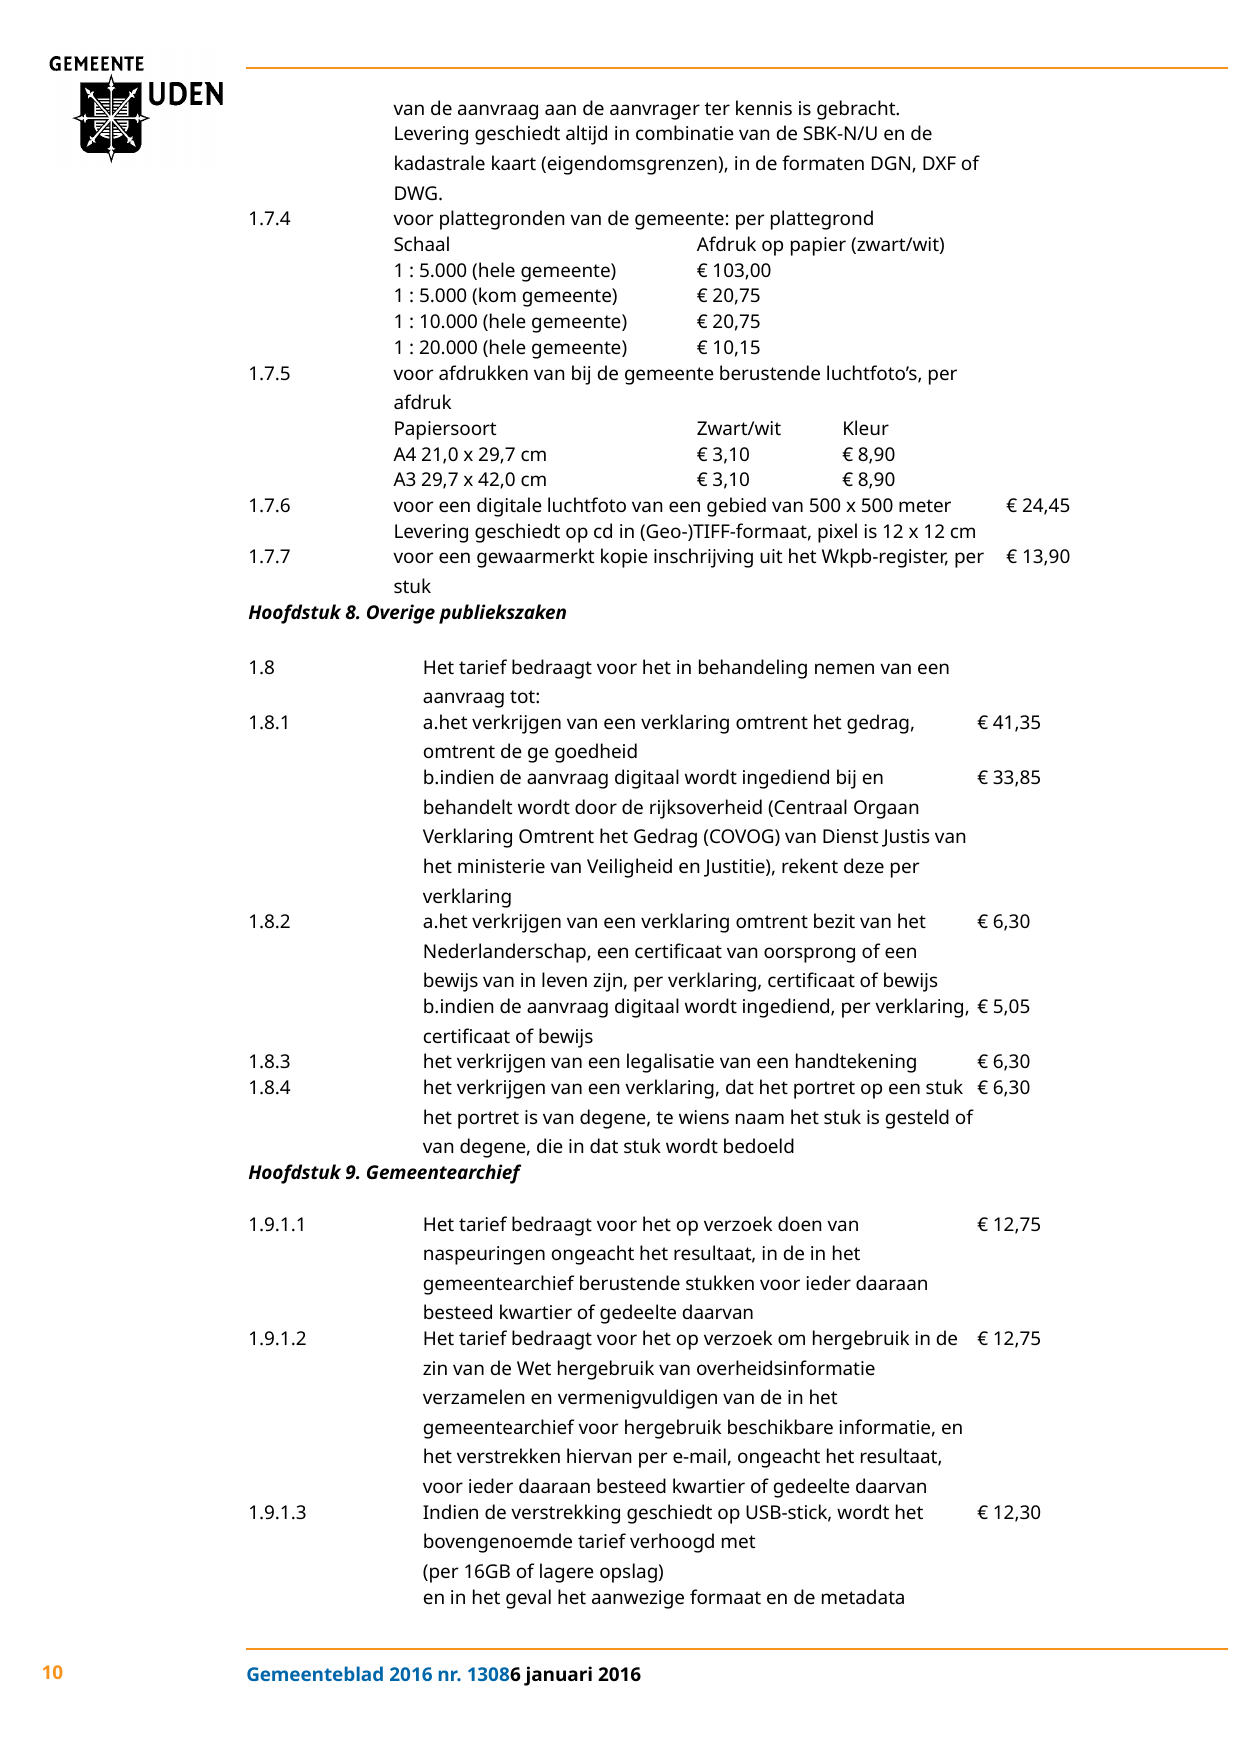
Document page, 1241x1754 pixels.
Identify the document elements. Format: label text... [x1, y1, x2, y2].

table_cell van de aanvraag aan de aanvrager ter kennis is gebracht. [393, 95, 1006, 121]
table_cell [248, 1584, 423, 1609]
table_cell Levering geschiedt op cd in (Geo-)TIFF-formaat, pixel is 12 x 12 cm [393, 518, 1006, 544]
table_cell 1.8.3 [248, 1049, 423, 1074]
table_cell [1006, 518, 1152, 544]
table_cell [842, 308, 1006, 334]
table_cell € 3,10 [697, 467, 842, 492]
table_cell [1006, 467, 1152, 492]
table_cell Zwart/wit [697, 415, 842, 441]
picture [41, 47, 231, 172]
table_cell 1.7.7 [248, 544, 393, 599]
table_cell [1006, 625, 1152, 651]
table_cell [248, 95, 393, 121]
table_cell het verkrijgen van een legalisatie van een handtekening [423, 1049, 977, 1074]
table_cell € 3,10 [697, 441, 842, 467]
table_cell 1.8.2 [248, 909, 423, 993]
table_cell [842, 257, 1006, 283]
table_cell b.indien de aanvraag digitaal wordt ingediend, per verklaring, certificaat of bewijs [423, 994, 977, 1049]
table_header Het tarief bedraagt voor het in behandeling nemen van een aanvraag tot: [423, 654, 977, 709]
table_cell [248, 415, 393, 441]
table_cell [1006, 360, 1152, 415]
table_cell 1.9.1.2 [248, 1325, 423, 1499]
table_cell [1006, 257, 1152, 283]
table_cell € 20,75 [697, 308, 842, 334]
table_cell Het tarief bedraagt voor het op verzoek doen van naspeuringen ongeacht het resultaat, in de in het gemeentearchief berustende stukken voor ieder daaraan besteed kwartier of gedeelte daarvan [423, 1211, 977, 1325]
table_cell [248, 518, 393, 544]
table_cell [248, 625, 393, 651]
table_header 1.8 [248, 654, 423, 709]
table_cell [977, 1584, 1152, 1609]
table_cell [1006, 95, 1152, 121]
table_cell € 20,75 [697, 283, 842, 308]
table_cell [248, 257, 393, 283]
table_cell [1006, 283, 1152, 308]
table_cell Levering geschiedt altijd in combinatie van de SBK-N/U en de kadastrale kaart (eigendomsgrenzen), in de formaten DGN, DXF of DWG. [393, 121, 1006, 205]
table_cell voor afdrukken van bij de gemeente berustende luchtfoto’s, per afdruk [393, 360, 1006, 415]
table_cell [248, 441, 393, 467]
table_cell € 33,85 [977, 765, 1152, 908]
table_cell [1006, 599, 1152, 625]
table_cell € 6,30 [977, 1049, 1152, 1074]
table_cell € 12,75 [977, 1325, 1152, 1499]
table_cell [1006, 121, 1152, 205]
table_cell € 6,30 [977, 1075, 1152, 1159]
table_cell 1 : 20.000 (hele gemeente) [393, 334, 697, 360]
table_cell € 24,45 [1006, 492, 1152, 518]
table_cell 1.7.4 [248, 205, 393, 231]
table_cell Afdruk op papier (zwart/wit) [697, 231, 1006, 257]
table_cell [248, 334, 393, 360]
table_cell 1.7.5 [248, 360, 393, 415]
table_cell [1006, 308, 1152, 334]
table_cell het verkrijgen van een verklaring, dat het portret op een stuk het portret is van degene, te wiens naam het stuk is gesteld of van degene, die in dat stuk wordt bedoeld [423, 1075, 977, 1159]
table_cell € 8,90 [842, 441, 1006, 467]
table_cell [248, 121, 393, 205]
table_cell [393, 625, 1006, 651]
table_cell [1006, 334, 1152, 360]
table_cell € 12,30 [977, 1499, 1152, 1584]
table_cell € 8,90 [842, 467, 1006, 492]
table_cell 1.7.6 [248, 492, 393, 518]
table_cell Indien de verstrekking geschiedt op USB-stick, wordt het bovengenoemde tarief verhoogd met (per 16GB of lagere opslag) [423, 1499, 977, 1584]
table_cell 1.8.4 [248, 1075, 423, 1159]
table_cell a.het verkrijgen van een verklaring omtrent bezit van het Nederlanderschap, een certificaat van oorsprong of een bewijs van in leven zijn, per verklaring, certificaat of bewijs [423, 909, 977, 993]
table_cell [423, 1185, 977, 1211]
table_cell [1006, 415, 1152, 441]
table_cell Papiersoort [393, 415, 697, 441]
table_cell € 12,75 [977, 1211, 1152, 1325]
table_cell 1.8.1 [248, 709, 423, 764]
table_cell 1.9.1.3 [248, 1499, 423, 1584]
table_cell [248, 994, 423, 1049]
table_cell Hoofdstuk 9. Gemeentearchief [248, 1159, 1152, 1185]
table_cell [248, 308, 393, 334]
table_cell [1006, 441, 1152, 467]
table_cell en in het geval het aanwezige formaat en de metadata [423, 1584, 977, 1609]
table_cell 1 : 10.000 (hele gemeente) [393, 308, 697, 334]
table_cell [1006, 231, 1152, 257]
table_cell A3 29,7 x 42,0 cm [393, 467, 697, 492]
table_cell 1 : 5.000 (kom gemeente) [393, 283, 697, 308]
table_cell [248, 231, 393, 257]
table_cell [1006, 205, 1152, 231]
table_cell voor een gewaarmerkt kopie inschrijving uit het Wkpb-register, per stuk [393, 544, 1006, 599]
table_cell € 103,00 [697, 257, 842, 283]
table_cell [248, 765, 423, 908]
table_cell [842, 283, 1006, 308]
table_cell Hoofdstuk 8. Overige publiekszaken [248, 599, 1006, 625]
table_cell € 5,05 [977, 994, 1152, 1049]
table_cell Kleur [842, 415, 1006, 441]
table_cell € 41,35 [977, 709, 1152, 764]
table_cell [248, 467, 393, 492]
table_header [977, 654, 1152, 709]
table_cell [842, 334, 1006, 360]
table_cell € 10,15 [697, 334, 842, 360]
table_cell € 13,90 [1006, 544, 1152, 599]
table_cell Schaal [393, 231, 697, 257]
table_cell voor plattegronden van de gemeente: per plattegrond [393, 205, 1006, 231]
table_cell a.het verkrijgen van een verklaring omtrent het gedrag, omtrent de ge goedheid [423, 709, 977, 764]
table_cell 1 : 5.000 (hele gemeente) [393, 257, 697, 283]
table_cell [977, 1185, 1152, 1211]
table_cell Het tarief bedraagt voor het op verzoek om hergebruik in de zin van de Wet hergebruik van overheidsinformatie verzamelen en vermenigvuldigen van de in het gemeentearchief voor hergebruik beschikbare informatie, en het verstrekken hiervan per e-mail, ongeacht het resultaat, voor ieder daaraan besteed kwartier of gedeelte daarvan [423, 1325, 977, 1499]
table_cell b.indien de aanvraag digitaal wordt ingediend bij en behandelt wordt door de rijksoverheid (Centraal Orgaan Verklaring Omtrent het Gedrag (COVOG) van Dienst Justis van het ministerie van Veiligheid en Justitie), rekent deze per verklaring [423, 765, 977, 908]
table_cell 1.9.1.1 [248, 1211, 423, 1325]
table_cell A4 21,0 x 29,7 cm [393, 441, 697, 467]
table_cell € 6,30 [977, 909, 1152, 993]
table_cell [248, 1185, 423, 1211]
table_cell voor een digitale luchtfoto van een gebied van 500 x 500 meter [393, 492, 1006, 518]
table_cell [248, 283, 393, 308]
